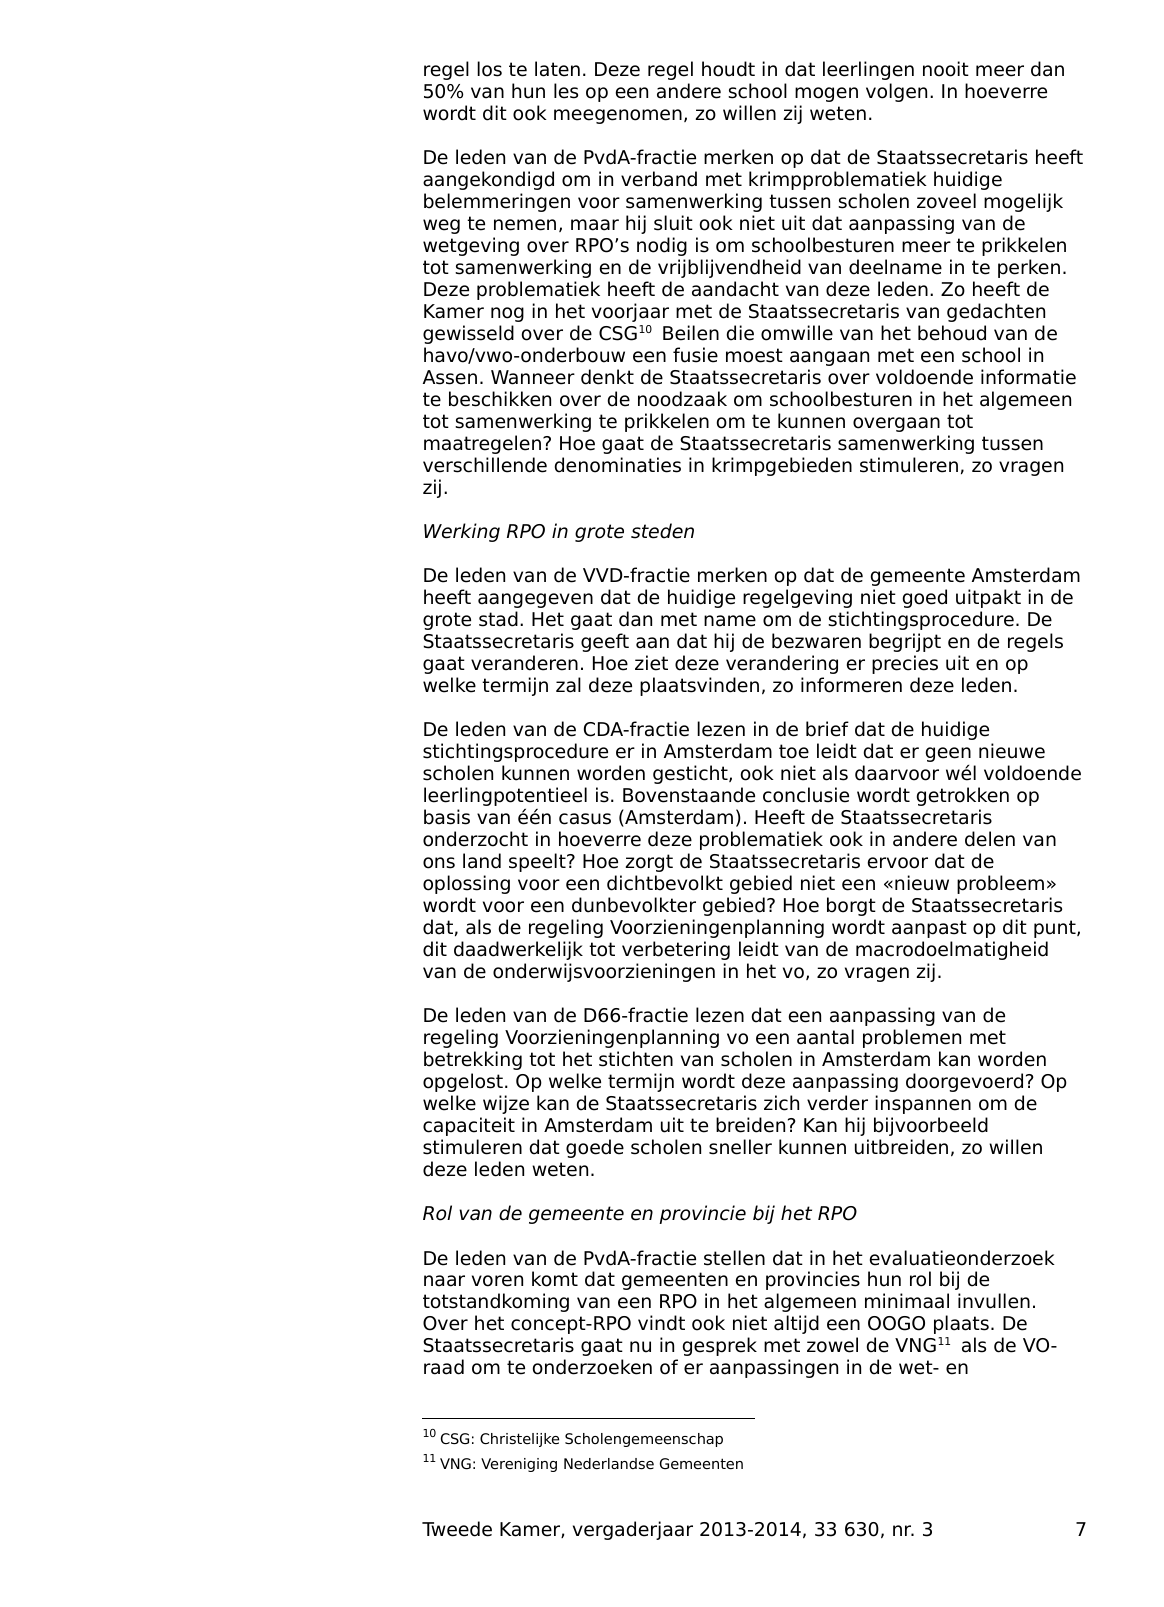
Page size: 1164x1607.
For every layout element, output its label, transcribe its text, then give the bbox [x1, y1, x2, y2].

text CSG: Christelijke Scholengemeenschap [422, 1427, 1087, 1449]
text De leden van de PvdA-fractie stellen dat in het evaluatieonderzoek naar voren komt dat gemeenten en provincies hun rol bij de totstandkoming van een RPO in het algemeen minimaal invullen. Over het concept-RPO vindt ook niet altijd een OOGO plaats. De Staatssecretaris gaat nu in gesprek met zowel de VNG als de VO-raad om te onderzoeken of er aanpassingen in de wet- en [422, 1247, 1087, 1379]
subtitle Werking RPO in grote steden [422, 521, 1087, 543]
subtitle Rol van de gemeente en provincie bij het RPO [422, 1203, 1087, 1225]
text VNG: Vereniging Nederlandse Gemeenten [422, 1452, 1087, 1474]
text De leden van de PvdA-fractie merken op dat de Staatssecretaris heeft aangekondigd om in verband met krimpproblematiek huidige belemmeringen voor samenwerking tussen scholen zoveel mogelijk weg te nemen, maar hij sluit ook niet uit dat aanpassing van de wetgeving over RPO’s nodig is om schoolbesturen meer te prikkelen tot samenwerking en de vrijblijvendheid van deelname in te perken. Deze problematiek heeft de aandacht van deze leden. Zo heeft de Kamer nog in het voorjaar met de Staatssecretaris van gedachten gewisseld over de CSG Beilen die omwille van het behoud van de havo/vwo-onderbouw een fusie moest aangaan met een school in Assen. Wanneer denkt de Staatssecretaris over voldoende informatie te beschikken over de noodzaak om schoolbesturen in het algemeen tot samenwerking te prikkelen om te kunnen overgaan tot maatregelen? Hoe gaat de Staatssecretaris samenwerking tussen verschillende denominaties in krimpgebieden stimuleren, zo vragen zij. [422, 147, 1087, 499]
text De leden van de CDA-fractie lezen in de brief dat de huidige stichtingsprocedure er in Amsterdam toe leidt dat er geen nieuwe scholen kunnen worden gesticht, ook niet als daarvoor wél voldoende leerlingpotentieel is. Bovenstaande conclusie wordt getrokken op basis van één casus (Amsterdam). Heeft de Staatssecretaris onderzocht in hoeverre deze problematiek ook in andere delen van ons land speelt? Hoe zorgt de Staatssecretaris ervoor dat de oplossing voor een dichtbevolkt gebied niet een «nieuw probleem» wordt voor een dunbevolkter gebied? Hoe borgt de Staatssecretaris dat, als de regeling Voorzieningenplanning wordt aanpast op dit punt, dit daadwerkelijk tot verbetering leidt van de macrodoelmatigheid van de onderwijsvoorzieningen in het vo, zo vragen zij. [422, 719, 1087, 983]
text De leden van de VVD-fractie merken op dat de gemeente Amsterdam heeft aangegeven dat de huidige regelgeving niet goed uitpakt in de grote stad. Het gaat dan met name om de stichtingsprocedure. De Staatssecretaris geeft aan dat hij de bezwaren begrijpt en de regels gaat veranderen. Hoe ziet deze verandering er precies uit en op welke termijn zal deze plaatsvinden, zo informeren deze leden. [422, 565, 1087, 697]
text De leden van de D66-fractie lezen dat een aanpassing van de regeling Voorzieningenplanning vo een aantal problemen met betrekking tot het stichten van scholen in Amsterdam kan worden opgelost. Op welke termijn wordt deze aanpassing doorgevoerd? Op welke wijze kan de Staatssecretaris zich verder inspannen om de capaciteit in Amsterdam uit te breiden? Kan hij bijvoorbeeld stimuleren dat goede scholen sneller kunnen uitbreiden, zo willen deze leden weten. [422, 1005, 1087, 1181]
text regel los te laten. Deze regel houdt in dat leerlingen nooit meer dan 50% van hun les op een andere school mogen volgen. In hoeverre wordt dit ook meegenomen, zo willen zij weten. [422, 59, 1087, 125]
